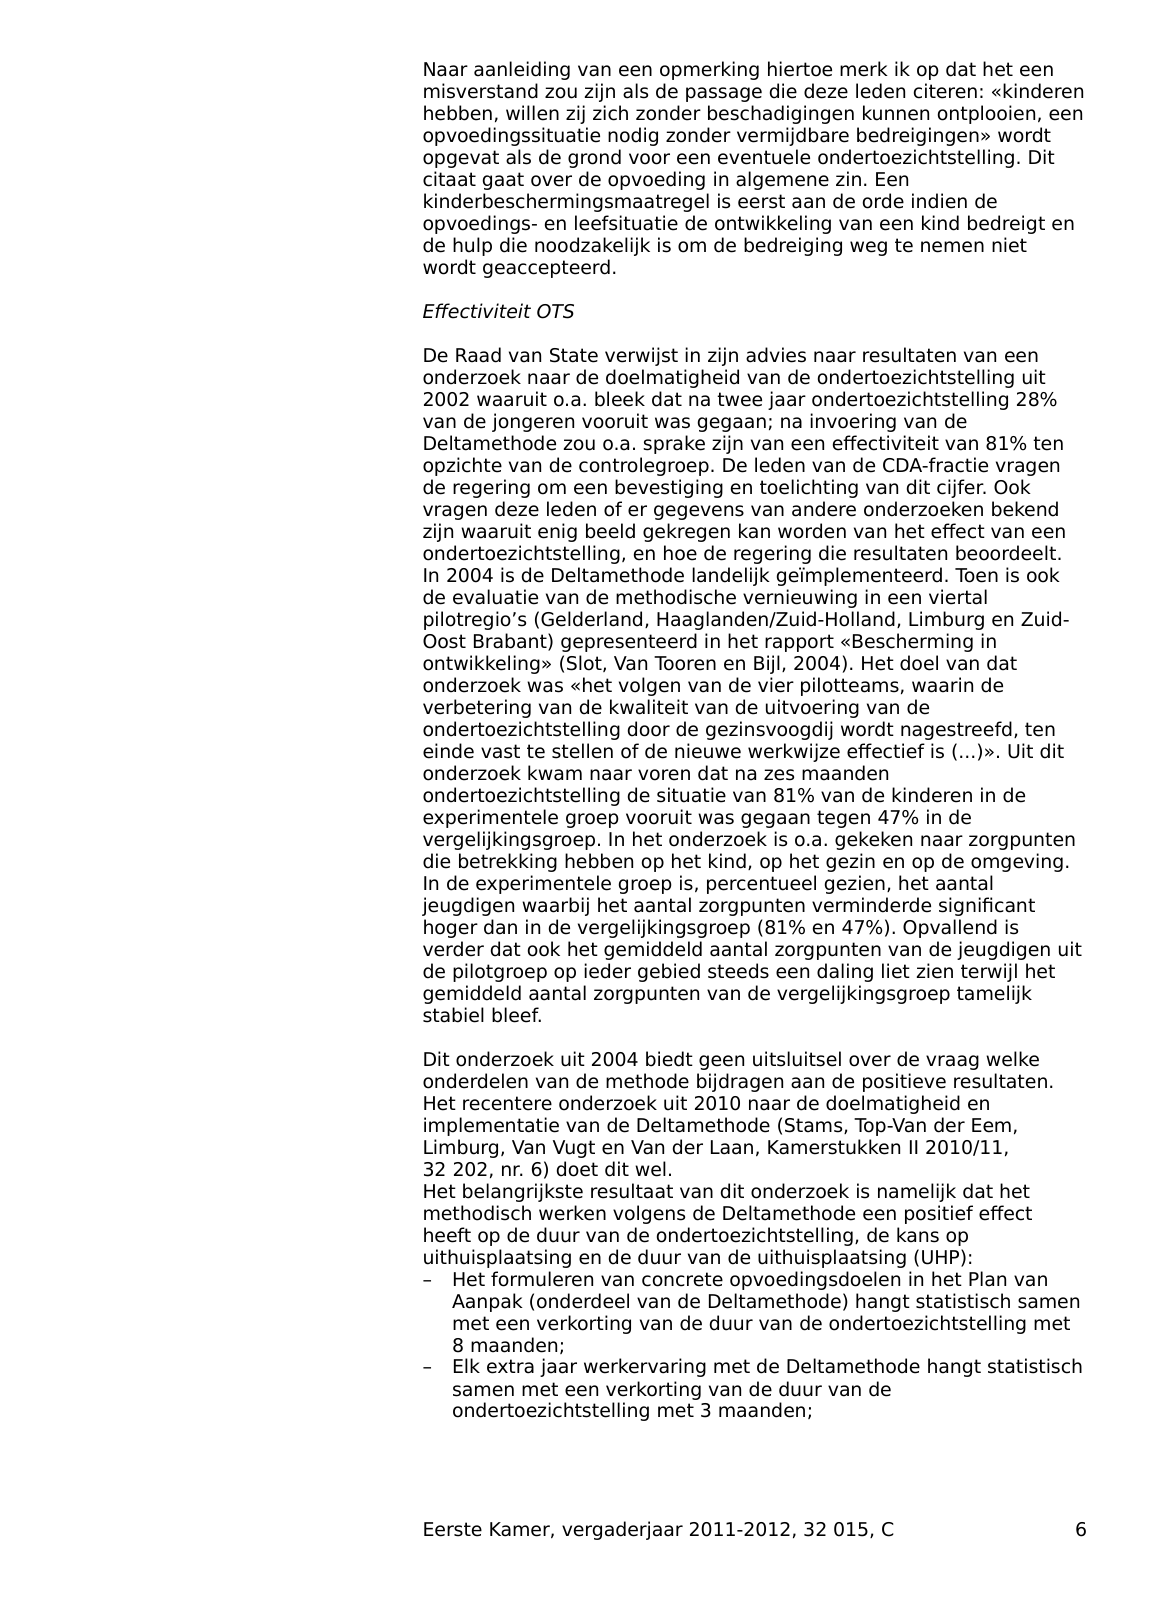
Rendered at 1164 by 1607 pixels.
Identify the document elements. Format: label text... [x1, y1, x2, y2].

text Naar aanleiding van een opmerking hiertoe merk ik op dat het een misverstand zou zijn als de passage die deze leden citeren: «kinderen hebben, willen zij zich zonder beschadigingen kunnen ontplooien, een opvoedingssituatie nodig zonder vermijdbare bedreigingen» wordt opgevat als de grond voor een eventuele ondertoezichtstelling. Dit citaat gaat over de opvoeding in algemene zin. Een kinderbeschermingsmaatregel is eerst aan de orde indien de opvoedings- en leefsituatie de ontwikkeling van een kind bedreigt en de hulp die noodzakelijk is om de bedreiging weg te nemen niet wordt geaccepteerd. [422, 59, 1087, 279]
subtitle Effectiviteit OTS [422, 301, 1087, 323]
text – Elk extra jaar werkervaring met de Deltamethode hangt statistisch samen met een verkorting van de duur van de ondertoezichtstelling met 3 maanden; [422, 1356, 1087, 1422]
text De Raad van State verwijst in zijn advies naar resultaten van een onderzoek naar de doelmatigheid van de ondertoezichtstelling uit 2002 waaruit o.a. bleek dat na twee jaar ondertoezichtstelling 28% van de jongeren vooruit was gegaan; na invoering van de Deltamethode zou o.a. sprake zijn van een effectiviteit van 81% ten opzichte van de controlegroep. De leden van de CDA-fractie vragen de regering om een bevestiging en toelichting van dit cijfer. Ook vragen deze leden of er gegevens van andere onderzoeken bekend zijn waaruit enig beeld gekregen kan worden van het effect van een ondertoezichtstelling, en hoe de regering die resultaten beoordeelt. [422, 345, 1087, 565]
text In 2004 is de Deltamethode landelijk geïmplementeerd. Toen is ook de evaluatie van de methodische vernieuwing in een viertal pilotregio’s (Gelderland, Haaglanden/Zuid-Holland, Limburg en Zuid-Oost Brabant) gepresenteerd in het rapport «Bescherming in ontwikkeling» (Slot, Van Tooren en Bijl, 2004). Het doel van dat onderzoek was «het volgen van de vier pilotteams, waarin de verbetering van de kwaliteit van de uitvoering van de ondertoezichtstelling door de gezinsvoogdij wordt nagestreefd, ten einde vast te stellen of de nieuwe werkwijze effectief is (...)». Uit dit onderzoek kwam naar voren dat na zes maanden ondertoezichtstelling de situatie van 81% van de kinderen in de experimentele groep vooruit was gegaan tegen 47% in de vergelijkingsgroep. In het onderzoek is o.a. gekeken naar zorgpunten die betrekking hebben op het kind, op het gezin en op de omgeving. In de experimentele groep is, percentueel gezien, het aantal jeugdigen waarbij het aantal zorgpunten verminderde significant hoger dan in de vergelijkingsgroep (81% en 47%). Opvallend is verder dat ook het gemiddeld aantal zorgpunten van de jeugdigen uit de pilotgroep op ieder gebied steeds een daling liet zien terwijl het gemiddeld aantal zorgpunten van de vergelijkingsgroep tamelijk stabiel bleef. [422, 565, 1087, 1027]
text Dit onderzoek uit 2004 biedt geen uitsluitsel over de vraag welke onderdelen van de methode bijdragen aan de positieve resultaten. Het recentere onderzoek uit 2010 naar de doelmatigheid en implementatie van de Deltamethode (Stams, Top-Van der Eem, Limburg, Van Vugt en Van der Laan, Kamerstukken II 2010/11, 32 202, nr. 6) doet dit wel. [422, 1049, 1087, 1181]
text – Het formuleren van concrete opvoedingsdoelen in het Plan van Aanpak (onderdeel van de Deltamethode) hangt statistisch samen met een verkorting van de duur van de ondertoezichtstelling met 8 maanden; [422, 1268, 1087, 1356]
text Het belangrijkste resultaat van dit onderzoek is namelijk dat het methodisch werken volgens de Deltamethode een positief effect heeft op de duur van de ondertoezichtstelling, de kans op uithuisplaatsing en de duur van de uithuisplaatsing (UHP): [422, 1181, 1087, 1268]
